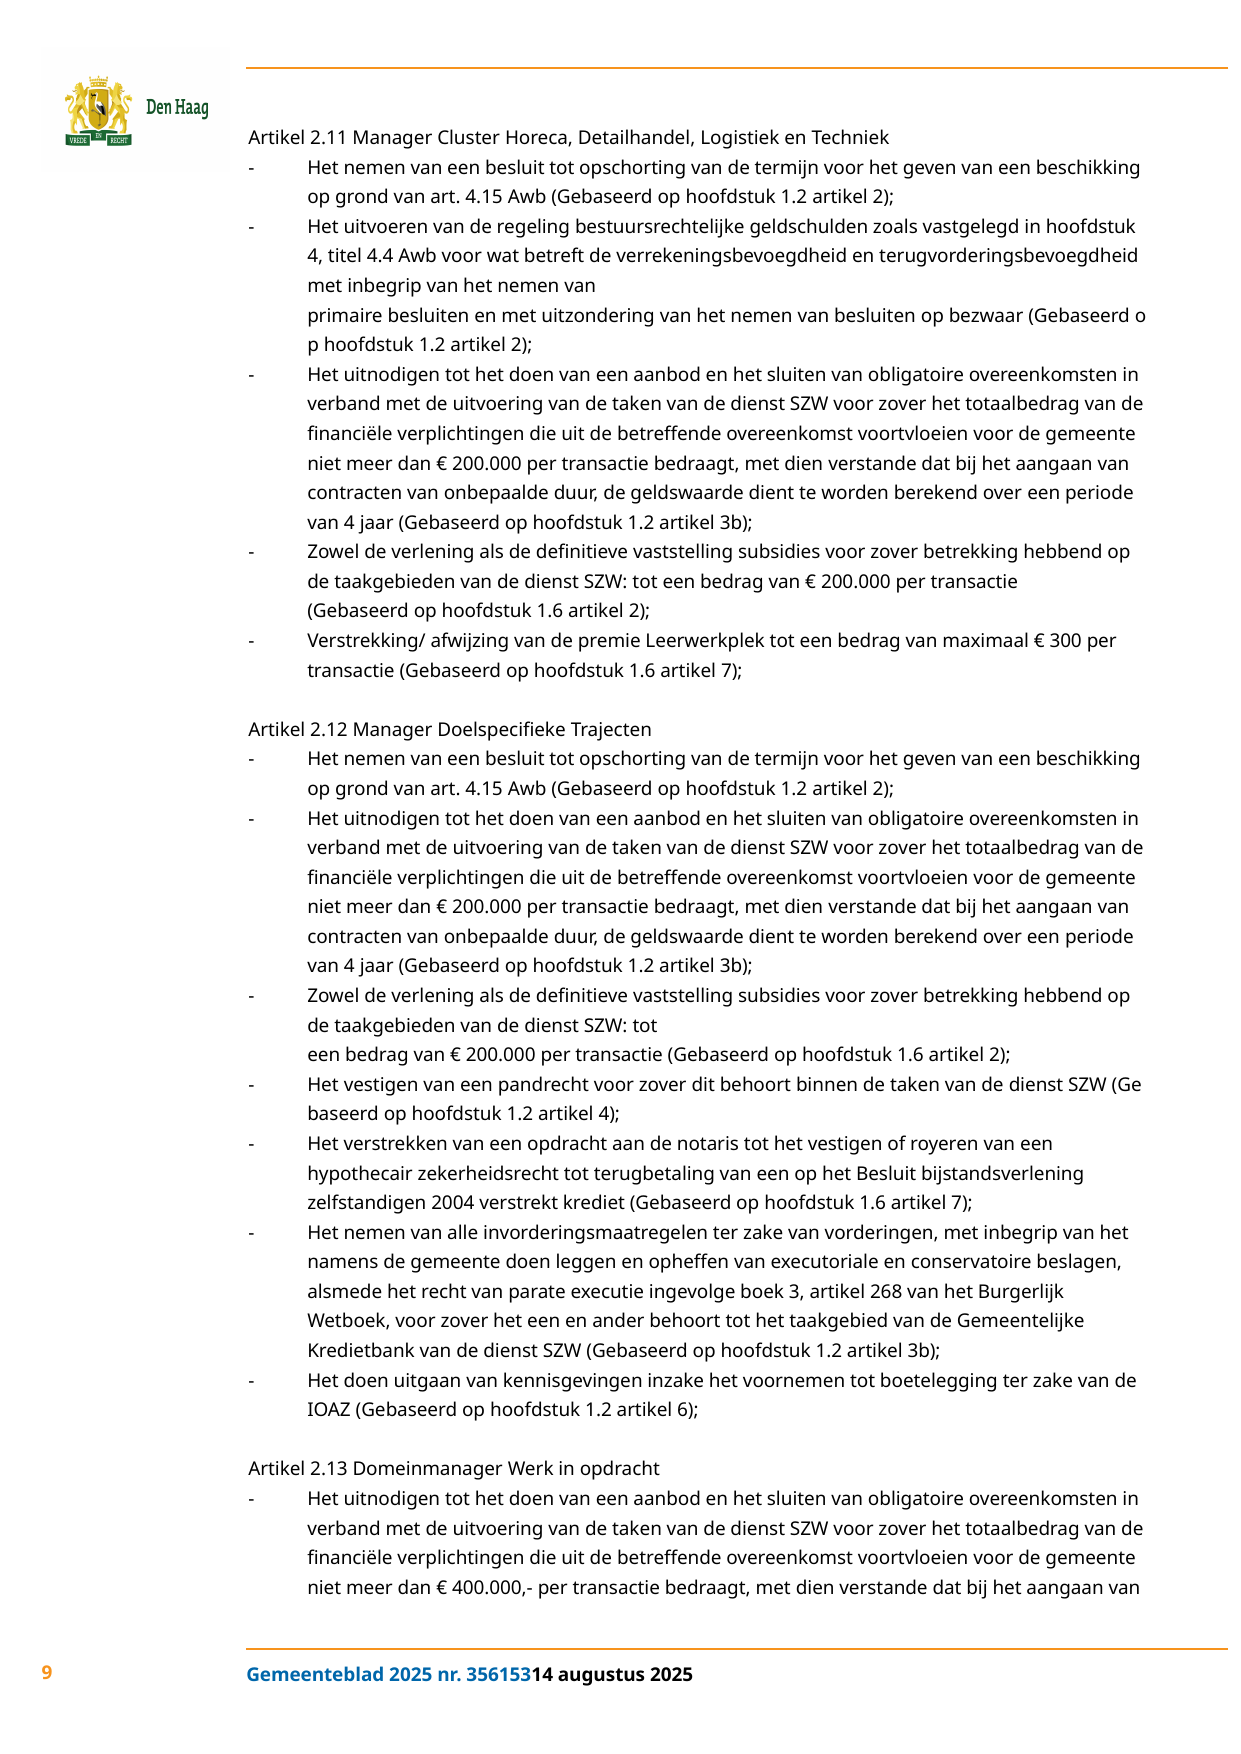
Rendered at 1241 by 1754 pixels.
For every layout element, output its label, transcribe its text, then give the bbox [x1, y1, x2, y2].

text Artikel 2.11 Manager Cluster Horeca, Detailhandel, Logistiek en Techniek [248, 124, 1152, 150]
list Het uitnodigen tot het doen van een aanbod en het sluiten van obligatoire overeenkomsten in verband met de uitvoering van de taken van de dienst SZW voor zover het totaalbedrag van de financiële verplichtingen die uit de betreffende overeenkomst voortvloeien voor de gemeente niet meer dan € 400.000,- per transactie bedraagt, met dien verstande dat bij het aangaan van [248, 1485, 1152, 1600]
list Het uitnodigen tot het doen van een aanbod en het sluiten van obligatoire overeenkomsten in verband met de uitvoering van de taken van de dienst SZW voor zover het totaalbedrag van de financiële verplichtingen die uit de betreffende overeenkomst voortvloeien voor de gemeente niet meer dan € 200.000 per transactie bedraagt, met dien verstande dat bij het aangaan van contracten van onbepaalde duur, de geldswaarde dient te worden berekend over een periode van 4 jaar (Gebaseerd op hoofdstuk 1.2 artikel 3b); [248, 361, 1152, 535]
list Het nemen van een besluit tot opschorting van de termijn voor het geven van een beschikking op grond van art. 4.15 Awb (Gebaseerd op hoofdstuk 1.2 artikel 2); [248, 154, 1152, 209]
text Artikel 2.13 Domeinmanager Werk in opdracht [248, 1456, 1152, 1481]
list Het vestigen van een pandrecht voor zover dit behoort binnen de taken van de dienst SZW (Gebaseerd op hoofdstuk 1.2 artikel 4); [248, 1071, 1152, 1126]
list Zowel de verlening als de definitieve vaststelling subsidies voor zover betrekking hebbend op de taakgebieden van de dienst SZW: tot een bedrag van € 200.000 per transactie (Gebaseerd op hoofdstuk 1.6 artikel 2); [248, 538, 1152, 623]
text Artikel 2.12 Manager Doelspecifieke Trajecten [248, 716, 1152, 742]
list Het verstrekken van een opdracht aan de notaris tot het vestigen of royeren van een hypothecair zekerheidsrecht tot terugbetaling van een op het Besluit bijstandsverlening zelfstandigen 2004 verstrekt krediet (Gebaseerd op hoofdstuk 1.6 artikel 7); [248, 1130, 1152, 1215]
list Het nemen van alle invorderingsmaatregelen ter zake van vorderingen, met inbegrip van het namens de gemeente doen leggen en opheffen van executoriale en conservatoire beslagen, alsmede het recht van parate executie ingevolge boek 3, artikel 268 van het Burgerlijk Wetboek, voor zover het een en ander behoort tot het taakgebied van de Gemeentelijke Kredietbank van de dienst SZW (Gebaseerd op hoofdstuk 1.2 artikel 3b); [248, 1219, 1152, 1363]
picture [41, 47, 231, 172]
list Verstrekking/ afwijzing van de premie Leerwerkplek tot een bedrag van maximaal € 300 per transactie (Gebaseerd op hoofdstuk 1.6 artikel 7); [248, 627, 1152, 683]
list Het doen uitgaan van kennisgevingen inzake het voornemen tot boetelegging ter zake van de IOAZ (Gebaseerd op hoofdstuk 1.2 artikel 6); [248, 1367, 1152, 1422]
list Zowel de verlening als de definitieve vaststelling subsidies voor zover betrekking hebbend op de taakgebieden van de dienst SZW: tot een bedrag van € 200.000 per transactie (Gebaseerd op hoofdstuk 1.6 artikel 2); [248, 982, 1152, 1067]
list Het uitnodigen tot het doen van een aanbod en het sluiten van obligatoire overeenkomsten in verband met de uitvoering van de taken van de dienst SZW voor zover het totaalbedrag van de financiële verplichtingen die uit de betreffende overeenkomst voortvloeien voor de gemeente niet meer dan € 200.000 per transactie bedraagt, met dien verstande dat bij het aangaan van contracten van onbepaalde duur, de geldswaarde dient te worden berekend over een periode van 4 jaar (Gebaseerd op hoofdstuk 1.2 artikel 3b); [248, 805, 1152, 978]
list Het uitvoeren van de regeling bestuursrechtelijke geldschulden zoals vastgelegd in hoofdstuk 4, titel 4.4 Awb voor wat betreft de verrekeningsbevoegdheid en terugvorderingsbevoegdheid met inbegrip van het nemen van primaire besluiten en met uitzondering van het nemen van besluiten op bezwaar (Gebaseerd op hoofdstuk 1.2 artikel 2); [248, 213, 1152, 357]
list Het nemen van een besluit tot opschorting van de termijn voor het geven van een beschikking op grond van art. 4.15 Awb (Gebaseerd op hoofdstuk 1.2 artikel 2); [248, 746, 1152, 801]
